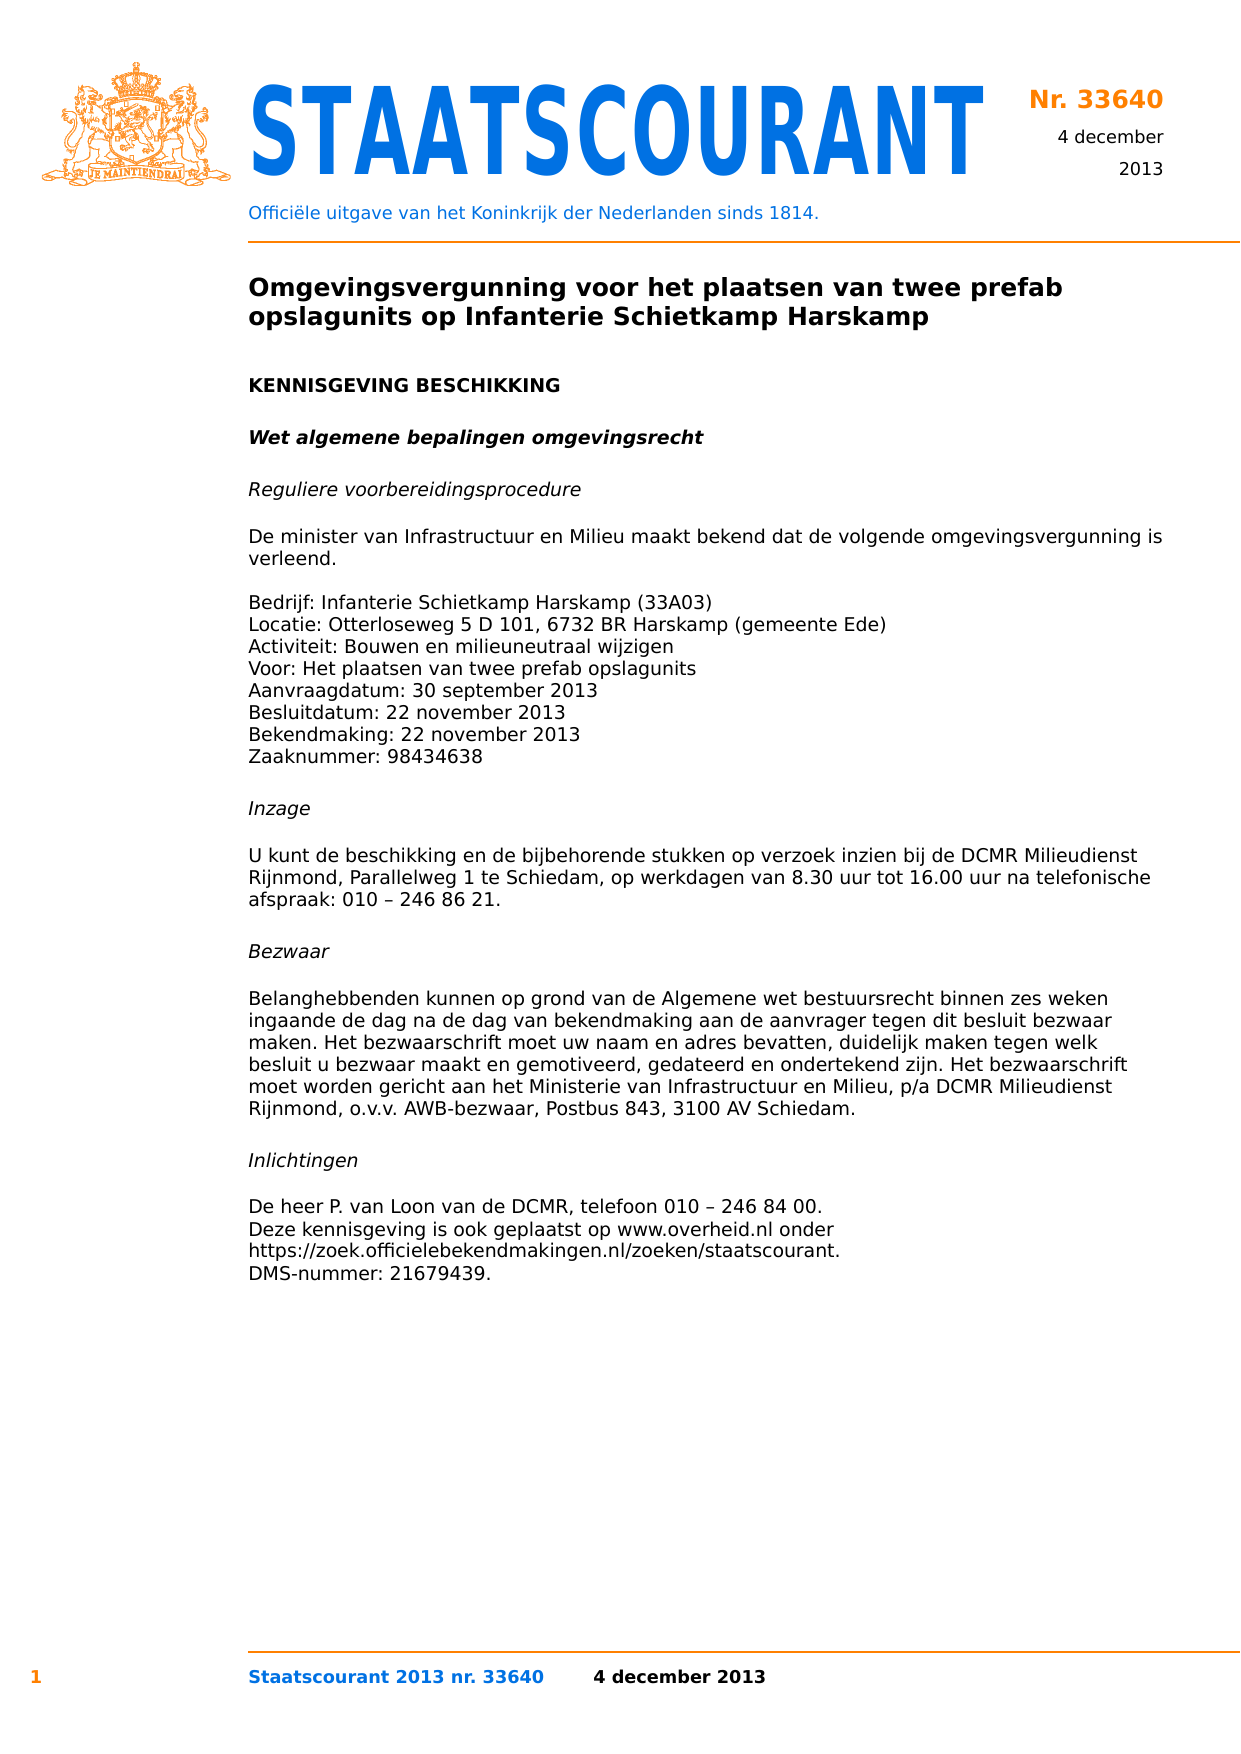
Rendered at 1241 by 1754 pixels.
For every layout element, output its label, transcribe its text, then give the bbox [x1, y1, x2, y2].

text https://zoek.officielebekendmakingen.nl/zoeken/staatscourant. [248, 1240, 1163, 1262]
text Bekendmaking: 22 november 2013 [248, 724, 1163, 746]
text Besluitdatum: 22 november 2013 [248, 702, 1163, 724]
text De heer P. van Loon van de DCMR, telefoon 010 – 246 84 00. [248, 1196, 1163, 1218]
text Activiteit: Bouwen en milieuneutraal wijzigen [248, 636, 1163, 658]
text Aanvraagdatum: 30 september 2013 [248, 680, 1163, 702]
text Bedrijf: Infanterie Schietkamp Harskamp (33A03) [248, 592, 1163, 614]
text DMS-nummer: 21679439. [248, 1262, 1163, 1284]
subtitle Reguliere voorbereidingsprocedure [248, 479, 1163, 501]
table_cell 2013 [998, 153, 1240, 203]
subtitle Wet algemene bepalingen omgevingsrecht [248, 427, 1163, 449]
text Zaaknummer: 98434638 [248, 746, 1163, 768]
subtitle Inlichtingen [248, 1149, 1163, 1171]
text Belanghebbenden kunnen op grond van de Algemene wet bestuursrecht binnen zes weken ingaande de dag na de dag van bekendmaking aan de aanvrager tegen dit besluit bezwaar maken. Het bezwaarschrift moet uw naam en adres bevatten, duidelijk maken tegen welk besluit u bezwaar maakt en gemotiveerd, gedateerd en ondertekend zijn. Het bezwaarschrift moet worden gericht aan het Ministerie van Infrastructuur en Milieu, p/a DCMR Milieudienst Rijnmond, o.v.v. AWB-bezwaar, Postbus 843, 3100 AV Schiedam. [248, 988, 1163, 1119]
subtitle KENNISGEVING BESCHIKKING [248, 375, 1163, 397]
table_header STAATSCOURANT [248, 62, 998, 203]
text Voor: Het plaatsen van twee prefab opslagunits [248, 658, 1163, 680]
table_cell 4 december [998, 121, 1240, 153]
subtitle Bezwaar [248, 941, 1163, 963]
picture [41, 62, 231, 186]
text Locatie: Otterloseweg 5 D 101, 6732 BR Harskamp (gemeente Ede) [248, 614, 1163, 636]
subtitle Inzage [248, 798, 1163, 820]
text Deze kennisgeving is ook geplaatst op www.overheid.nl onder [248, 1218, 1163, 1240]
table_header [25, 62, 248, 241]
table_cell Officiële uitgave van het Koninkrijk der Nederlanden sinds 1814. [248, 203, 1240, 241]
subtitle Omgevingsvergunning voor het plaatsen van twee prefab opslagunits op Infanterie Schietkamp Harskamp [248, 273, 1163, 331]
table_header Nr. 33640 [998, 62, 1240, 121]
text U kunt de beschikking en de bijbehorende stukken op verzoek inzien bij de DCMR Milieudienst Rijnmond, Parallelweg 1 te Schiedam, op werkdagen van 8.30 uur tot 16.00 uur na telefonische afspraak: 010 – 246 86 21. [248, 845, 1163, 911]
text De minister van Infrastructuur en Milieu maakt bekend dat de volgende omgevingsvergunning is verleend. [248, 526, 1163, 570]
